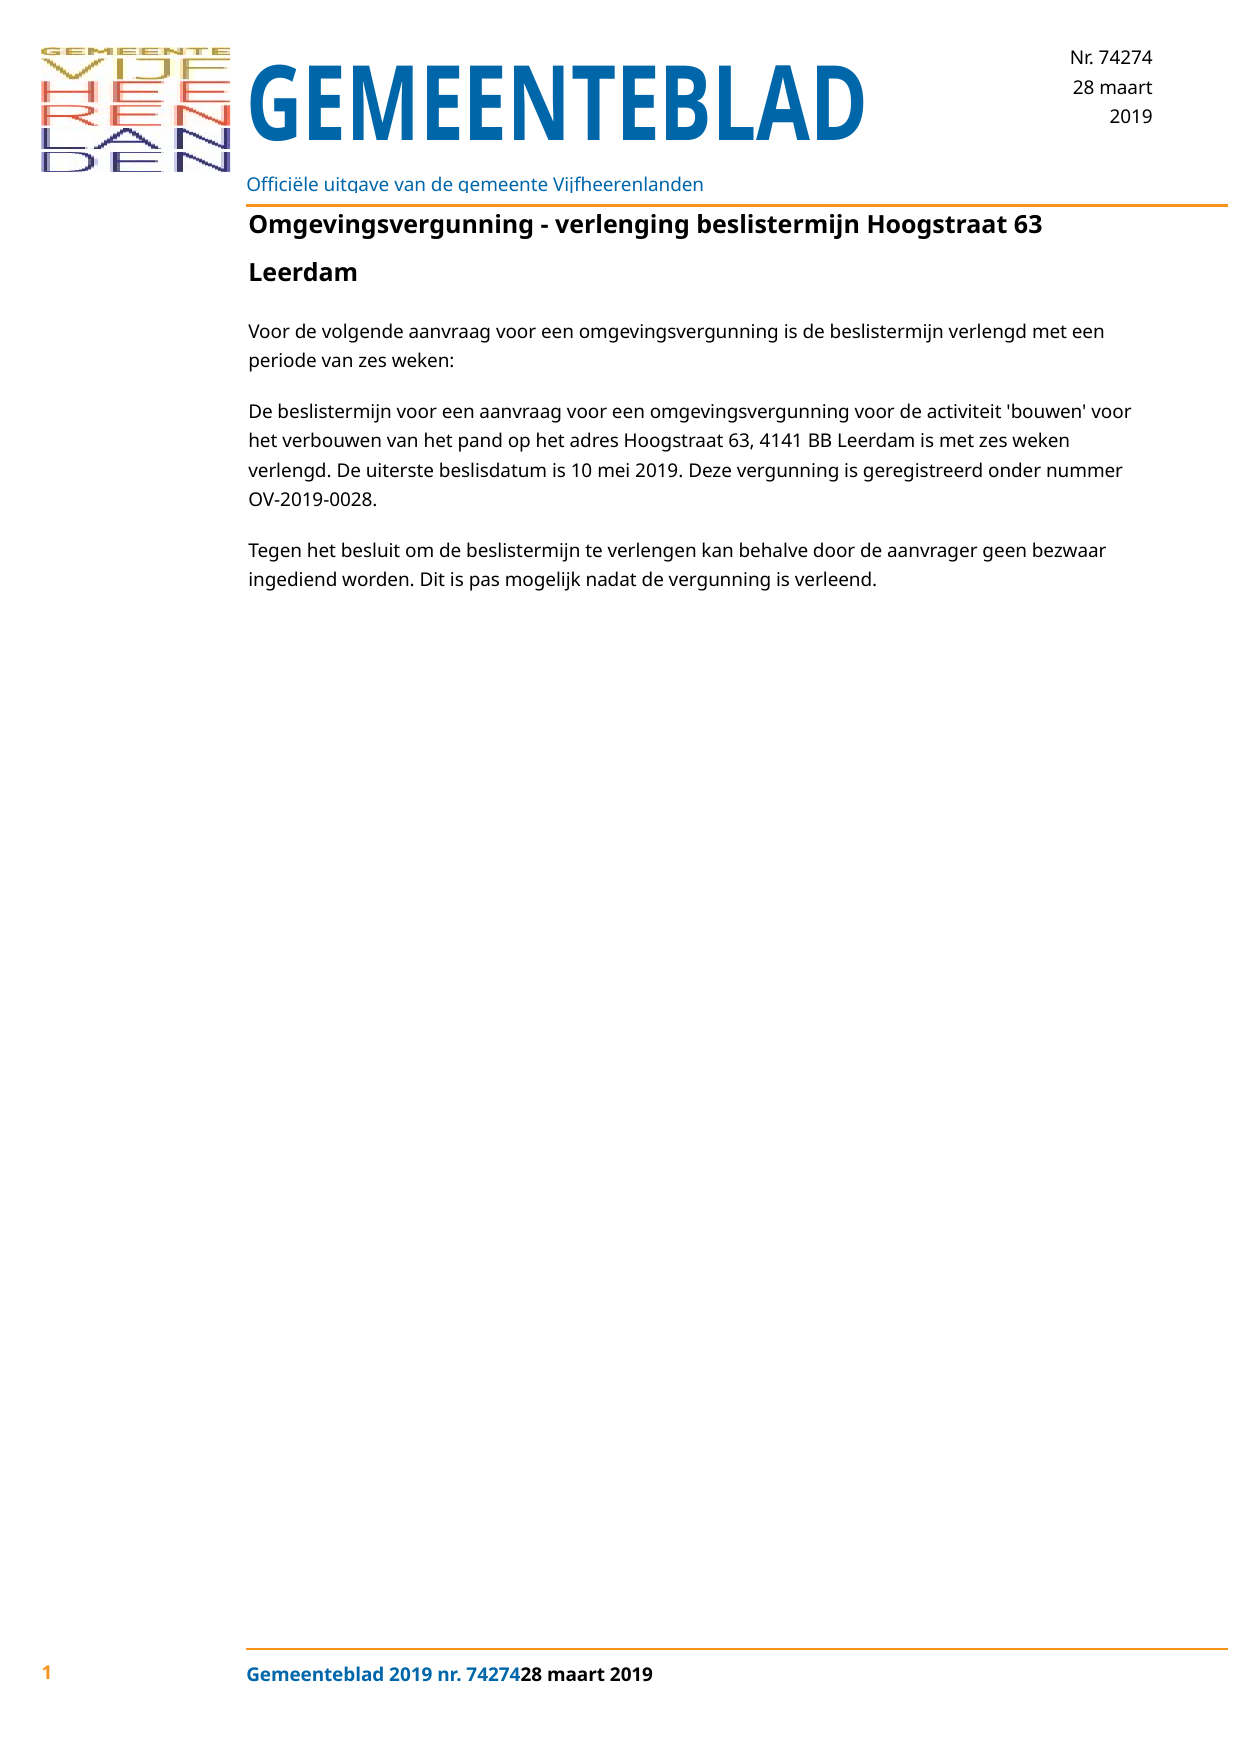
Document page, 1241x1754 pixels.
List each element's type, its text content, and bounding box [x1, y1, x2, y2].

text De beslistermijn voor een aanvraag voor een omgevingsvergunning voor de activiteit 'bouwen' voor het verbouwen van het pand op het adres Hoogstraat 63, 4141 BB Leerdam is met zes weken verlengd. De uiterste beslisdatum is 10 mei 2019. Deze vergunning is geregistreerd onder nummer OV-2019-0028. [248, 398, 1152, 512]
text Tegen het besluit om de beslistermijn te verlengen kan behalve door de aanvrager geen bezwaar ingediend worden. Dit is pas mogelijk nadat de vergunning is verleend. [248, 537, 1152, 592]
text Voor de volgende aanvraag voor een omgevingsvergunning is de beslistermijn verlengd met een periode van zes weken: [248, 318, 1152, 373]
picture [41, 47, 231, 172]
text Omgevingsvergunning - verlenging beslistermijn Hoogstraat 63 Leerdam [248, 207, 1152, 288]
